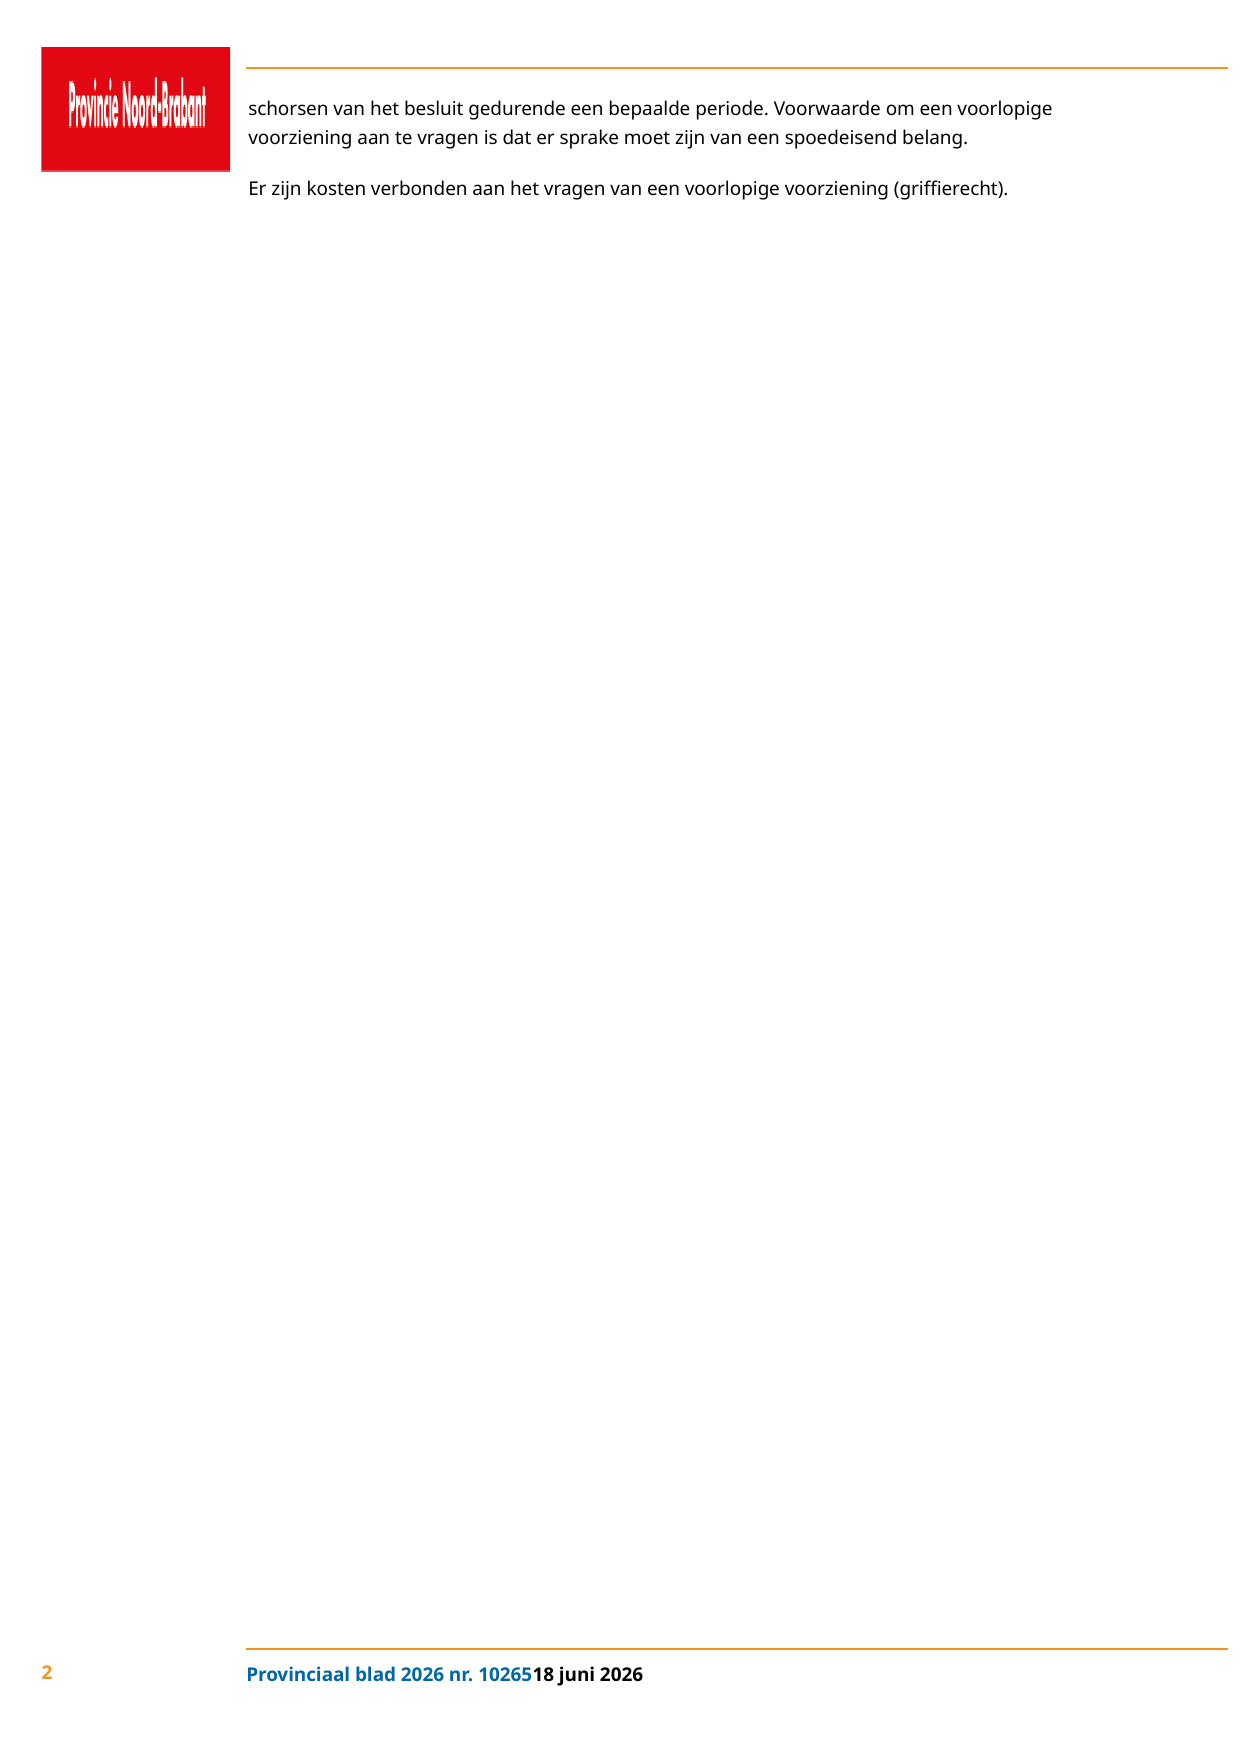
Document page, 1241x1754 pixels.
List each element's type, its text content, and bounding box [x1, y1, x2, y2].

text Er zijn kosten verbonden aan het vragen van een voorlopige voorziening (griffierecht). [248, 175, 1152, 201]
picture [41, 47, 231, 172]
text schorsen van het besluit gedurende een bepaalde periode. Voorwaarde om een voorlopige voorziening aan te vragen is dat er sprake moet zijn van een spoedeisend belang. [248, 95, 1152, 150]
